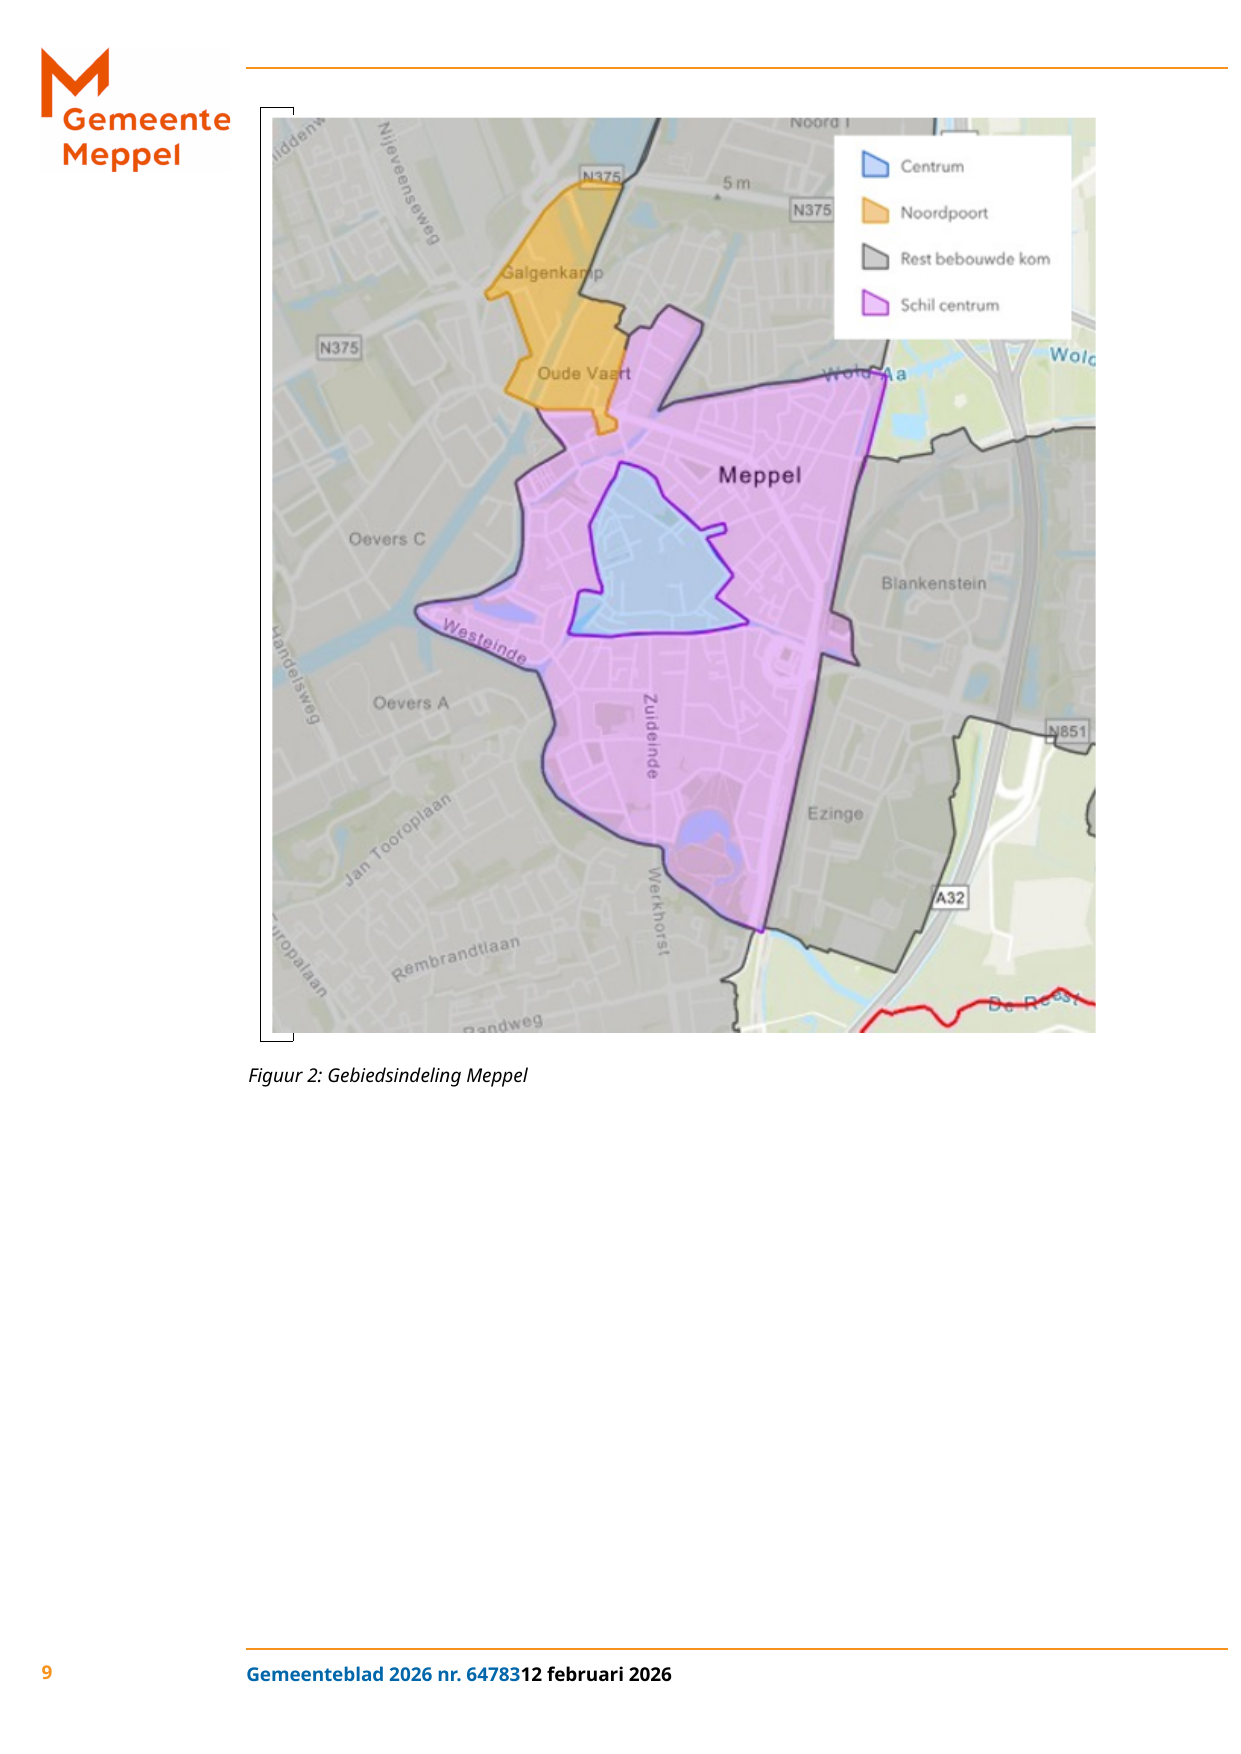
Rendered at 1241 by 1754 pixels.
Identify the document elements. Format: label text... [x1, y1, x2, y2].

picture [41, 47, 231, 172]
text Figuur 2: Gebiedsindeling Meppel [248, 1062, 1152, 1088]
picture [268, 115, 1096, 1033]
